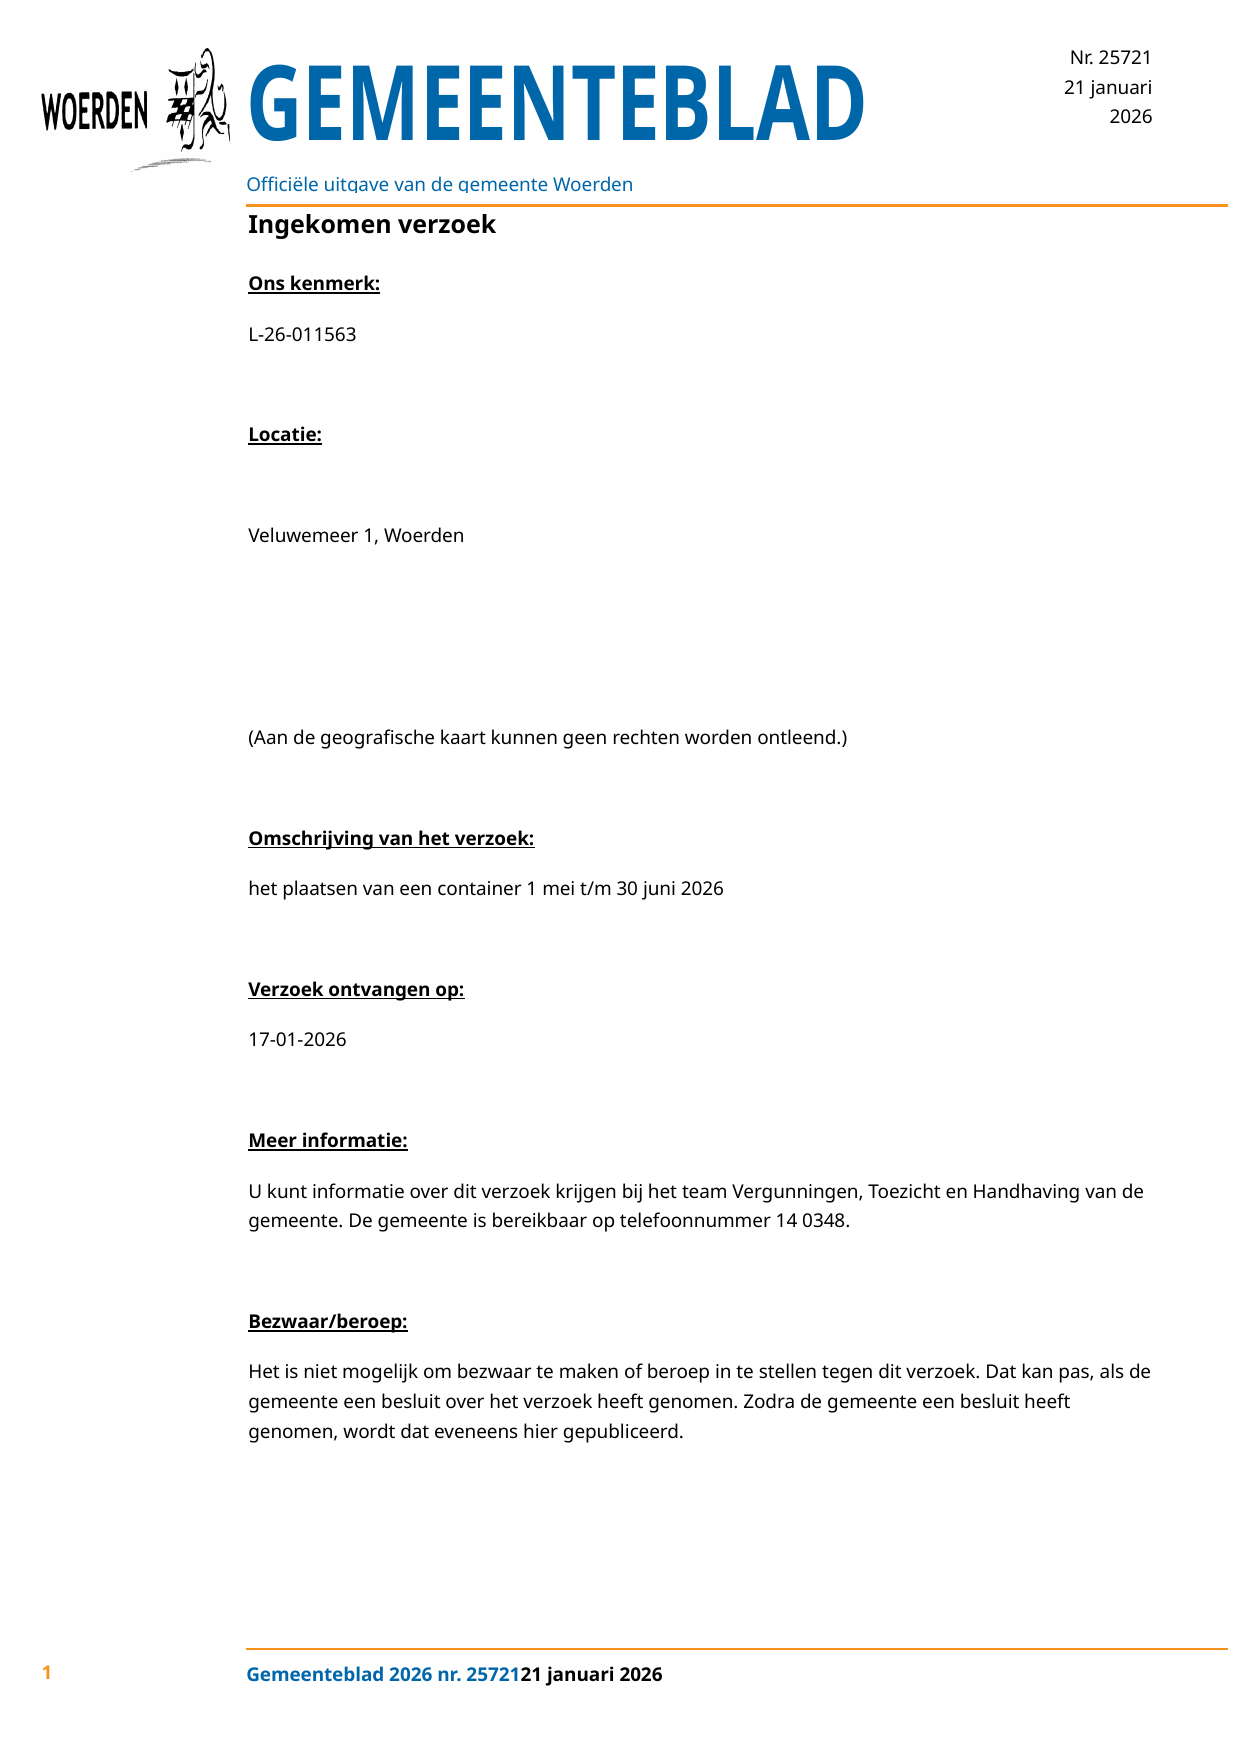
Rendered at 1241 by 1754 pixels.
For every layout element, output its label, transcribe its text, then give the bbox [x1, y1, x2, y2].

text 17-01-2026 [248, 1027, 1152, 1052]
text Ons kenmerk: [248, 270, 1152, 296]
text Ingekomen verzoek [248, 207, 1152, 241]
text L-26-011563 [248, 321, 1152, 346]
text U kunt informatie over dit verzoek krijgen bij het team Vergunningen, Toezicht en Handhaving van de gemeente. De gemeente is bereikbaar op telefoonnummer 14 0348. [248, 1178, 1152, 1233]
text (Aan de geografische kaart kunnen geen rechten worden ontleend.) [248, 724, 1152, 750]
text Omschrijving van het verzoek: [248, 825, 1152, 851]
text Verzoek ontvangen op: [248, 976, 1152, 1002]
text Meer informatie: [248, 1127, 1152, 1153]
text Locatie: [248, 422, 1152, 447]
picture [41, 47, 231, 172]
text Bezwaar/beroep: [248, 1308, 1152, 1334]
text Het is niet mogelijk om bezwaar te maken of beroep in te stellen tegen dit verzoek. Dat kan pas, als de gemeente een besluit over het verzoek heeft genomen. Zodra de gemeente een besluit heeft genomen, wordt dat eveneens hier gepubliceerd. [248, 1359, 1152, 1443]
text het plaatsen van een container 1 mei t/m 30 juni 2026 [248, 875, 1152, 901]
text Veluwemeer 1, Woerden [248, 522, 1152, 548]
